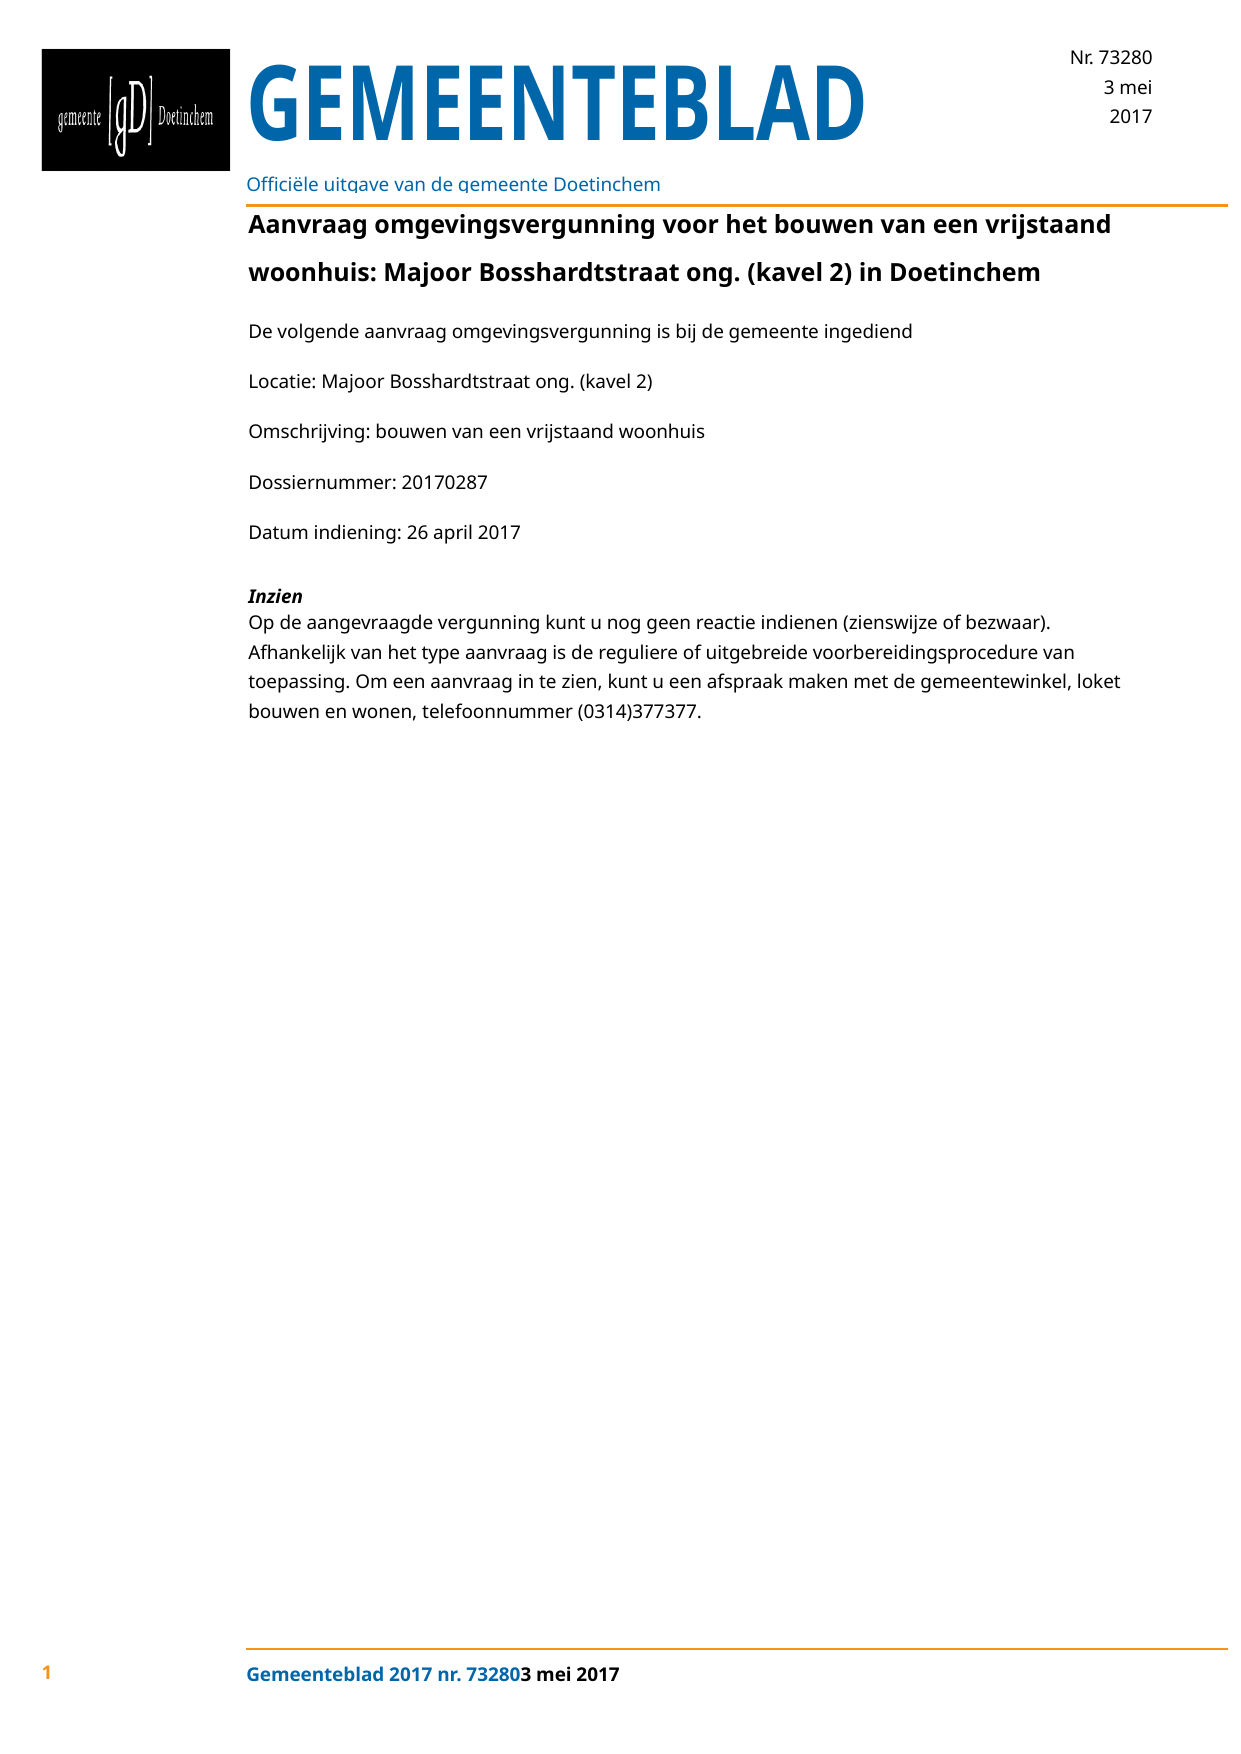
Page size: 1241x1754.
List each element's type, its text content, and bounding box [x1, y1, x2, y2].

text Aanvraag omgevingsvergunning voor het bouwen van een vrijstaand woonhuis: Majoor Bosshardtstraat ong. (kavel 2) in Doetinchem [248, 207, 1152, 288]
text Op de aangevraagde vergunning kunt u nog geen reactie indienen (zienswijze of bezwaar). Afhankelijk van het type aanvraag is de reguliere of uitgebreide voorbereidingsprocedure van toepassing. Om een aanvraag in te zien, kunt u een afspraak maken met de gemeentewinkel, loket bouwen en wonen, telefoonnummer (0314)377377. [248, 609, 1152, 724]
text Omschrijving: bouwen van een vrijstaand woonhuis [248, 419, 1152, 444]
text De volgende aanvraag omgevingsvergunning is bij de gemeente ingediend [248, 318, 1152, 344]
text Inzien [248, 583, 1152, 609]
text Dossiernummer: 20170287 [248, 469, 1152, 495]
picture [41, 47, 231, 172]
text Locatie: Majoor Bosshardtstraat ong. (kavel 2) [248, 368, 1152, 394]
text Datum indiening: 26 april 2017 [248, 519, 1152, 545]
